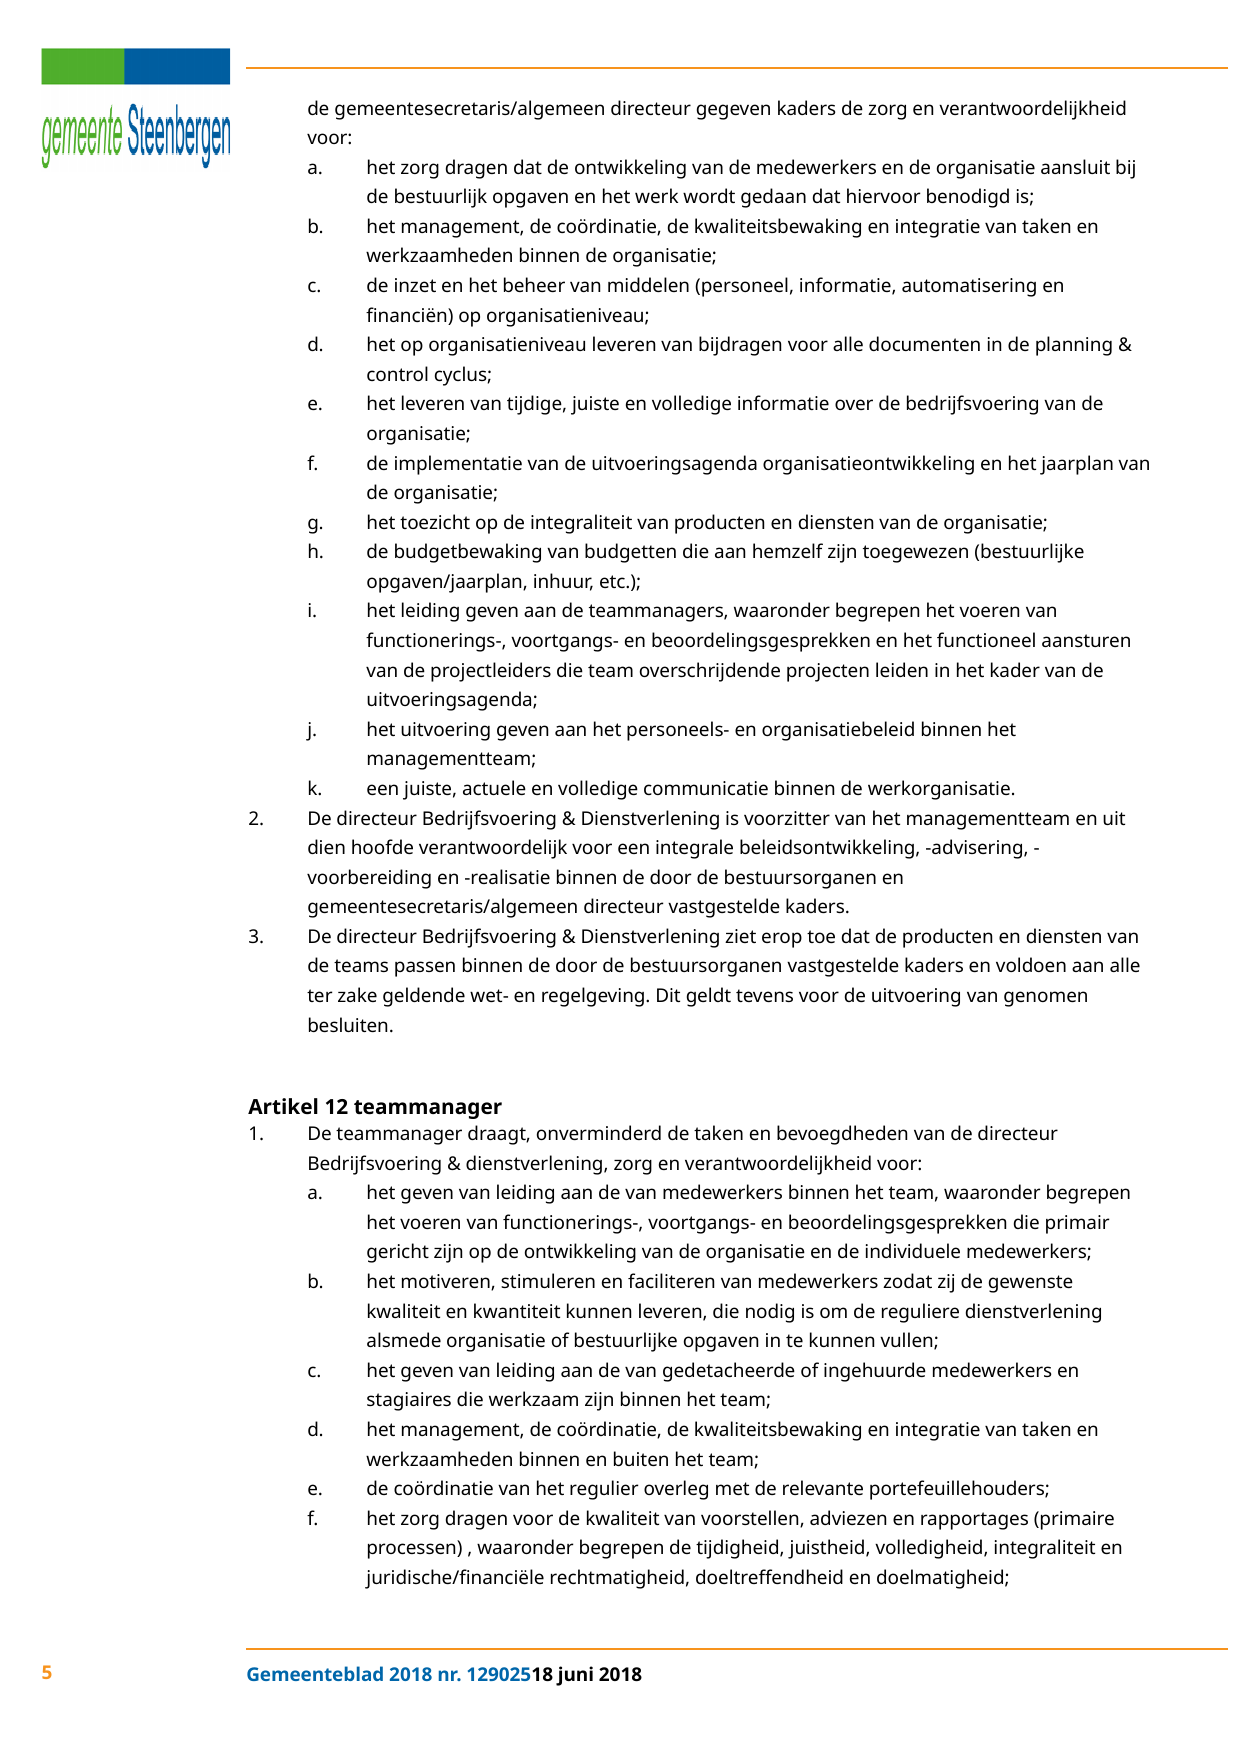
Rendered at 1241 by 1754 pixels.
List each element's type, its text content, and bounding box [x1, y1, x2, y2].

list De directeur Bedrijfsvoering & Dienstverlening ziet erop toe dat de producten en diensten van de teams passen binnen de door de bestuursorganen vastgestelde kaders en voldoen aan alle ter zake geldende wet- en regelgeving. Dit geldt tevens voor de uitvoering van genomen besluiten. [248, 923, 1152, 1038]
list de implementatie van de uitvoeringsagenda organisatieontwikkeling en het jaarplan van de organisatie; [307, 450, 1152, 505]
list de coördinatie van het regulier overleg met de relevante portefeuillehouders; [307, 1475, 1152, 1501]
list het op organisatieniveau leveren van bijdragen voor alle documenten in de planning & control cyclus; [307, 331, 1152, 387]
picture [41, 47, 231, 172]
list De directeur Bedrijfsvoering & Dienstverlening is voorzitter van het managementteam en uit dien hoofde verantwoordelijk voor een integrale beleidsontwikkeling, -advisering, -voorbereiding en -realisatie binnen de door de bestuursorganen en gemeentesecretaris/algemeen directeur vastgestelde kaders. [248, 805, 1152, 919]
list de inzet en het beheer van middelen (personeel, informatie, automatisering en financiën) op organisatieniveau; [307, 272, 1152, 328]
list het leiding geven aan de teammanagers, waaronder begrepen het voeren van functionerings-, voortgangs- en beoordelingsgesprekken en het functioneel aansturen van de projectleiders die team overschrijdende projecten leiden in het kader van de uitvoeringsagenda; [307, 598, 1152, 712]
list het zorg dragen dat de ontwikkeling van de medewerkers en de organisatie aansluit bij de bestuurlijk opgaven en het werk wordt gedaan dat hiervoor benodigd is; [307, 154, 1152, 209]
list de gemeentesecretaris/algemeen directeur gegeven kaders de zorg en verantwoordelijkheid voor: [248, 95, 1152, 150]
list een juiste, actuele en volledige communicatie binnen de werkorganisatie. [307, 775, 1152, 801]
list het geven van leiding aan de van gedetacheerde of ingehuurde medewerkers en stagiaires die werkzaam zijn binnen het team; [307, 1357, 1152, 1412]
list De teammanager draagt, onverminderd de taken en bevoegdheden van de directeur Bedrijfsvoering & dienstverlening, zorg en verantwoordelijkheid voor: [248, 1120, 1152, 1176]
list het toezicht op de integraliteit van producten en diensten van de organisatie; [307, 509, 1152, 535]
list het uitvoering geven aan het personeels- en organisatiebeleid binnen het managementteam; [307, 716, 1152, 771]
list het zorg dragen voor de kwaliteit van voorstellen, adviezen en rapportages (primaire processen) , waaronder begrepen de tijdigheid, juistheid, volledigheid, integraliteit en juridische/financiële rechtmatigheid, doeltreffendheid en doelmatigheid; [307, 1505, 1152, 1590]
list het geven van leiding aan de van medewerkers binnen het team, waaronder begrepen het voeren van functionerings-, voortgangs- en beoordelingsgesprekken die primair gericht zijn op de ontwikkeling van de organisatie en de individuele medewerkers; [307, 1179, 1152, 1264]
list het leveren van tijdige, juiste en volledige informatie over de bedrijfsvoering van de organisatie; [307, 391, 1152, 446]
text Artikel 12 teammanager [248, 1092, 1152, 1120]
list de budgetbewaking van budgetten die aan hemzelf zijn toegewezen (bestuurlijke opgaven/jaarplan, inhuur, etc.); [307, 538, 1152, 594]
list het motiveren, stimuleren en faciliteren van medewerkers zodat zij de gewenste kwaliteit en kwantiteit kunnen leveren, die nodig is om de reguliere dienstverlening alsmede organisatie of bestuurlijke opgaven in te kunnen vullen; [307, 1268, 1152, 1353]
list het management, de coördinatie, de kwaliteitsbewaking en integratie van taken en werkzaamheden binnen de organisatie; [307, 213, 1152, 268]
list het management, de coördinatie, de kwaliteitsbewaking en integratie van taken en werkzaamheden binnen en buiten het team; [307, 1416, 1152, 1471]
